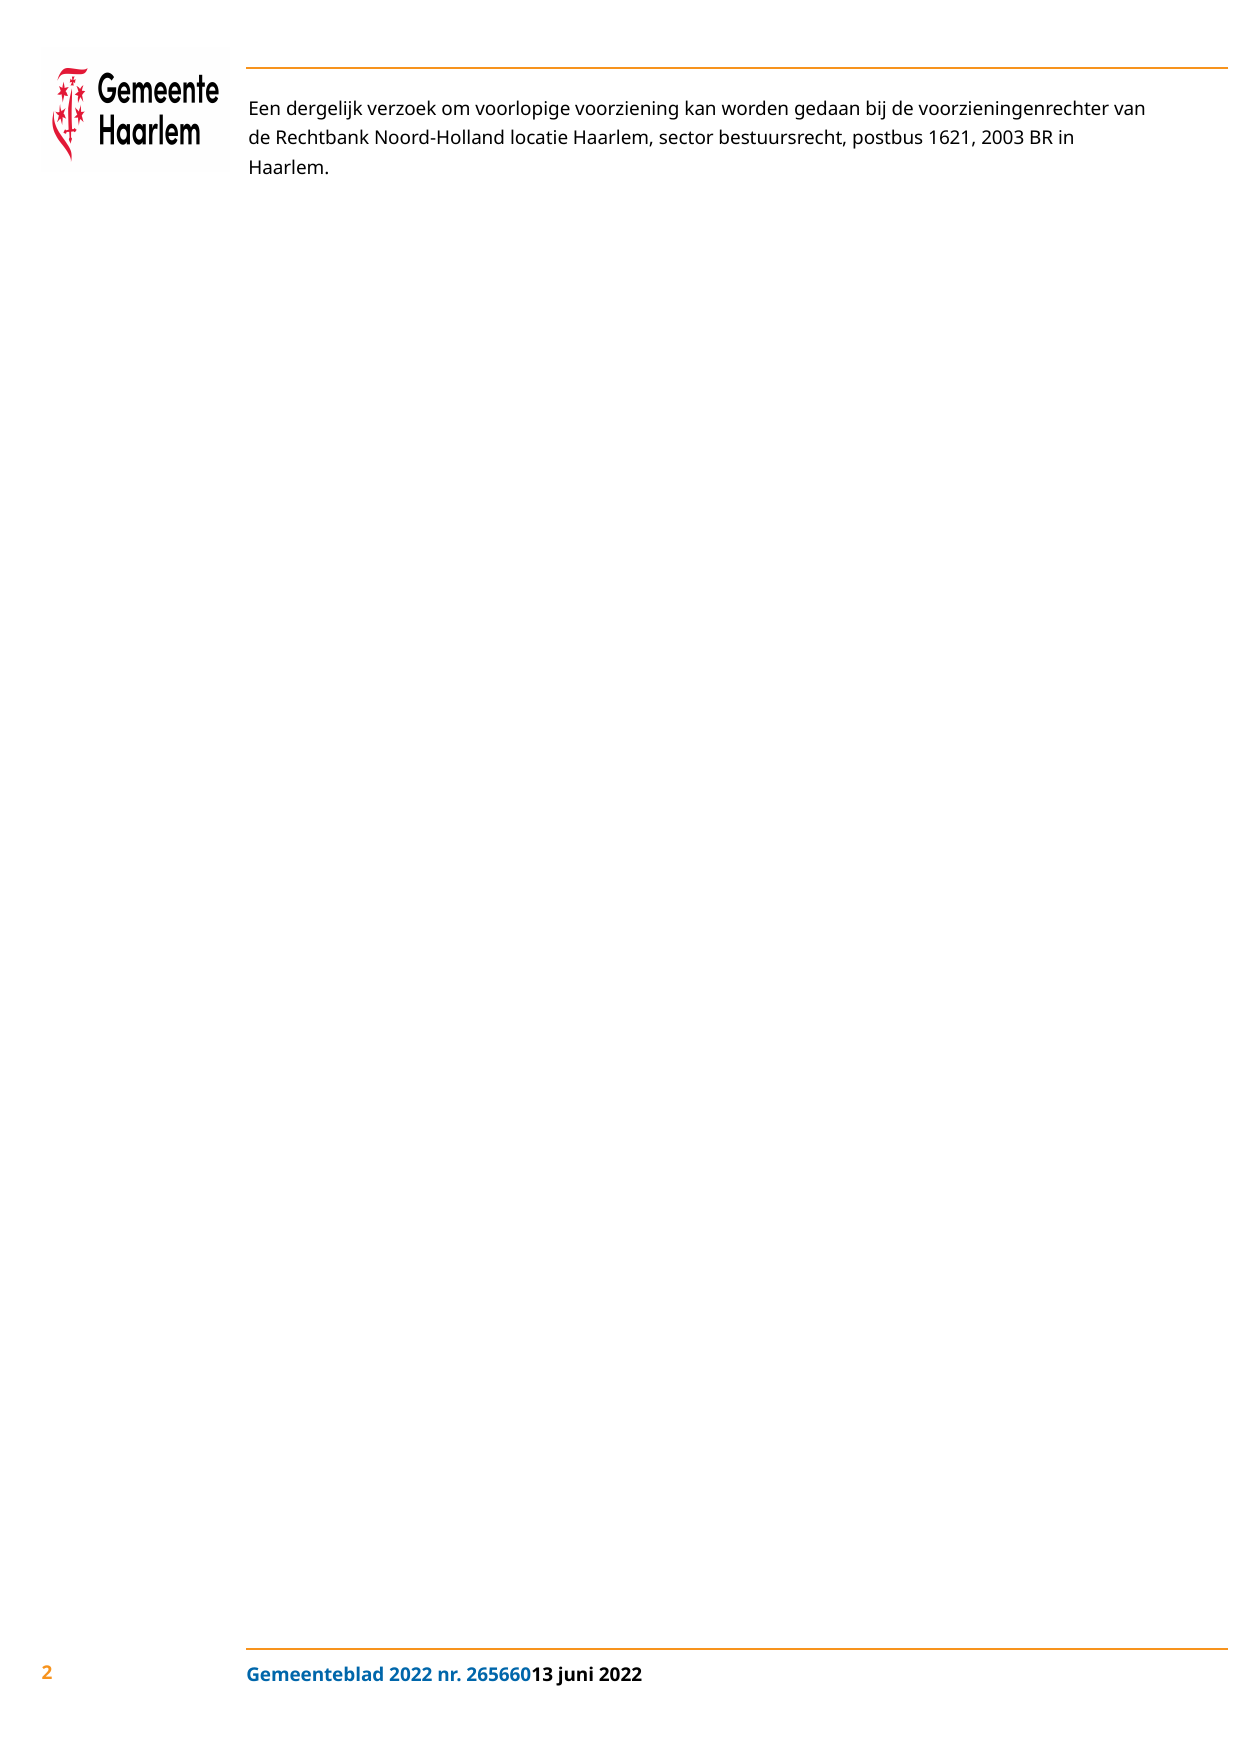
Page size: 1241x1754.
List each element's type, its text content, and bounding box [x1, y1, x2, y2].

text Een dergelijk verzoek om voorlopige voorziening kan worden gedaan bij de voorzieningenrechter van de Rechtbank Noord-Holland locatie Haarlem, sector bestuursrecht, postbus 1621, 2003 BR in Haarlem. [248, 95, 1152, 180]
picture [41, 47, 231, 172]
